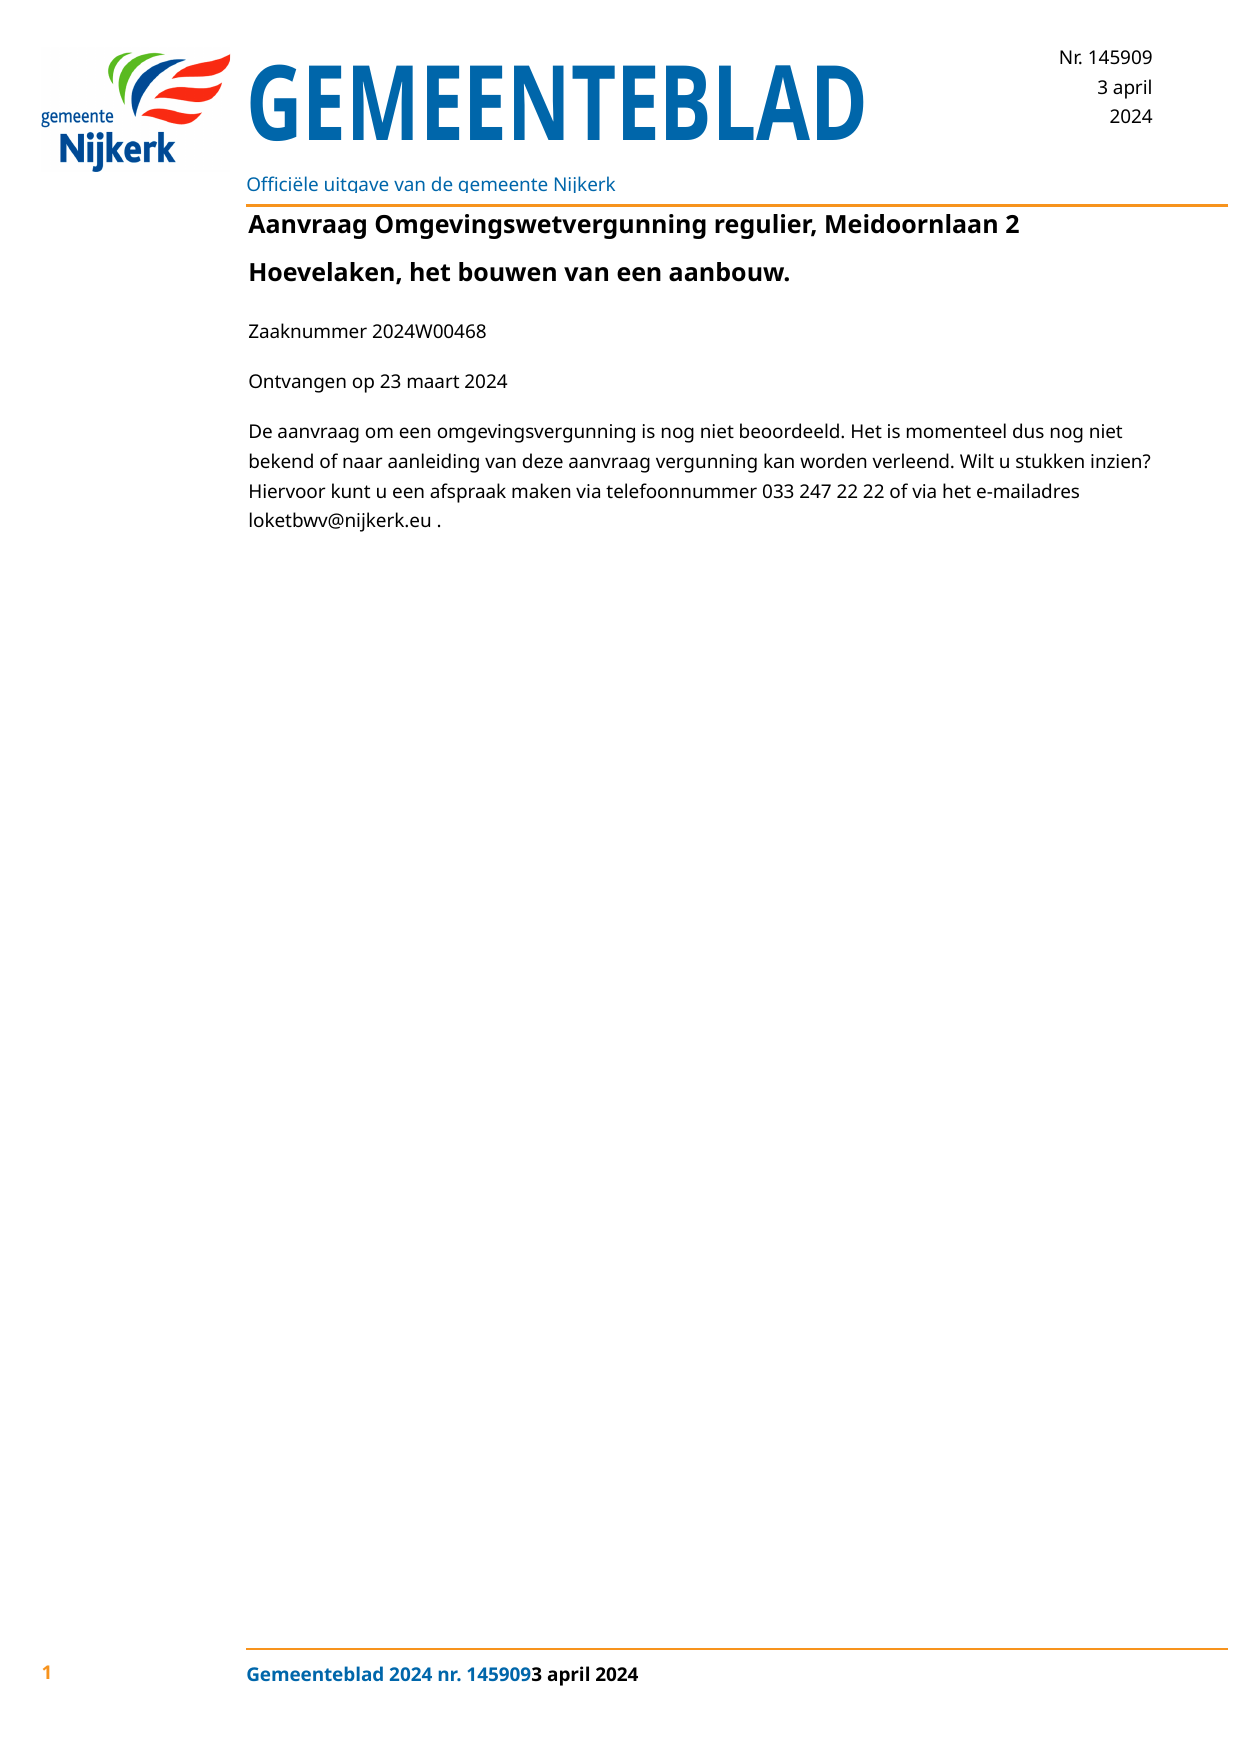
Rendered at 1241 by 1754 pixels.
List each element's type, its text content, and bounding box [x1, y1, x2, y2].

text De aanvraag om een omgevingsvergunning is nog niet beoordeeld. Het is momenteel dus nog niet bekend of naar aanleiding van deze aanvraag vergunning kan worden verleend. Wilt u stukken inzien? Hiervoor kunt u een afspraak maken via telefoonnummer 033 247 22 22 of via het e-mailadres loketbwv@nijkerk.eu . [248, 419, 1152, 533]
text Ontvangen op 23 maart 2024 [248, 368, 1152, 394]
text Zaaknummer 2024W00468 [248, 318, 1152, 344]
text Aanvraag Omgevingswetvergunning regulier, Meidoornlaan 2 Hoevelaken, het bouwen van een aanbouw. [248, 207, 1152, 288]
picture [41, 47, 231, 172]
